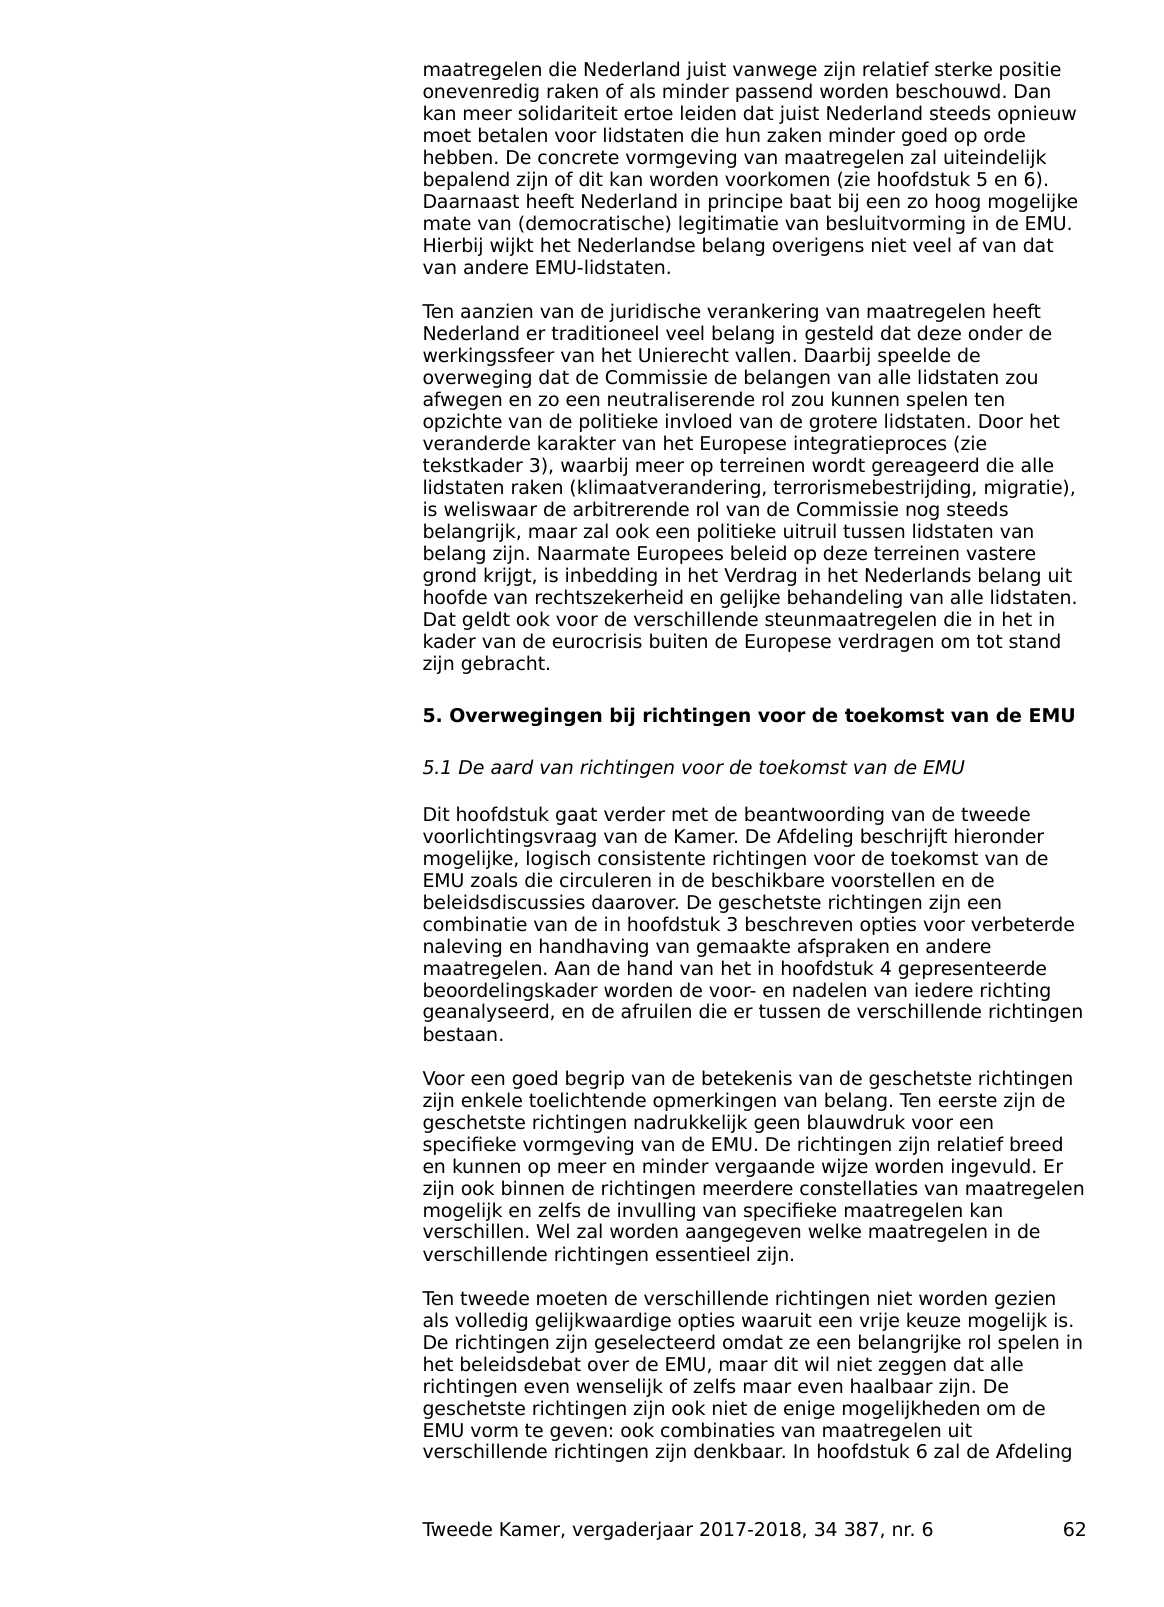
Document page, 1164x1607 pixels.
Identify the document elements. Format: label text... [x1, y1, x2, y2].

text Ten aanzien van de juridische verankering van maatregelen heeft Nederland er traditioneel veel belang in gesteld dat deze onder de werkingssfeer van het Unierecht vallen. Daarbij speelde de overweging dat de Commissie de belangen van alle lidstaten zou afwegen en zo een neutraliserende rol zou kunnen spelen ten opzichte van de politieke invloed van de grotere lidstaten. Door het veranderde karakter van het Europese integratieproces (zie tekstkader 3), waarbij meer op terreinen wordt gereageerd die alle lidstaten raken (klimaatverandering, terrorismebestrijding, migratie), is weliswaar de arbitrerende rol van de Commissie nog steeds belangrijk, maar zal ook een politieke uitruil tussen lidstaten van belang zijn. Naarmate Europees beleid op deze terreinen vastere grond krijgt, is inbedding in het Verdrag in het Nederlands belang uit hoofde van rechtszekerheid en gelijke behandeling van alle lidstaten. Dat geldt ook voor de verschillende steunmaatregelen die in het in kader van de eurocrisis buiten de Europese verdragen om tot stand zijn gebracht. [422, 301, 1087, 675]
text Voor een goed begrip van de betekenis van de geschetste richtingen zijn enkele toelichtende opmerkingen van belang. Ten eerste zijn de geschetste richtingen nadrukkelijk geen blauwdruk voor een specifieke vormgeving van de EMU. De richtingen zijn relatief breed en kunnen op meer en minder vergaande wijze worden ingevuld. Er zijn ook binnen de richtingen meerdere constellaties van maatregelen mogelijk en zelfs de invulling van specifieke maatregelen kan verschillen. Wel zal worden aangegeven welke maatregelen in de verschillende richtingen essentieel zijn. [422, 1068, 1087, 1265]
text Ten tweede moeten de verschillende richtingen niet worden gezien als volledig gelijkwaardige opties waaruit een vrije keuze mogelijk is. De richtingen zijn geselecteerd omdat ze een belangrijke rol spelen in het beleidsdebat over de EMU, maar dit wil niet zeggen dat alle richtingen even wenselijk of zelfs maar even haalbaar zijn. De geschetste richtingen zijn ook niet de enige mogelijkheden om de EMU vorm te geven: ook combinaties van maatregelen uit verschillende richtingen zijn denkbaar. In hoofdstuk 6 zal de Afdeling [422, 1288, 1087, 1463]
text Dit hoofdstuk gaat verder met de beantwoording van de tweede voorlichtingsvraag van de Kamer. De Afdeling beschrijft hieronder mogelijke, logisch consistente richtingen voor de toekomst van de EMU zoals die circuleren in de beschikbare voorstellen en de beleidsdiscussies daarover. De geschetste richtingen zijn een combinatie van de in hoofdstuk 3 beschreven opties voor verbeterde naleving en handhaving van gemaakte afspraken en andere maatregelen. Aan de hand van het in hoofdstuk 4 gepresenteerde beoordelingskader worden de voor- en nadelen van iedere richting geanalyseerd, en de afruilen die er tussen de verschillende richtingen bestaan. [422, 804, 1087, 1045]
subtitle 5.1 De aard van richtingen voor de toekomst van de EMU [422, 757, 1087, 779]
subtitle 5. Overwegingen bij richtingen voor de toekomst van de EMU [422, 705, 1087, 727]
text maatregelen die Nederland juist vanwege zijn relatief sterke positie onevenredig raken of als minder passend worden beschouwd. Dan kan meer solidariteit ertoe leiden dat juist Nederland steeds opnieuw moet betalen voor lidstaten die hun zaken minder goed op orde hebben. De concrete vormgeving van maatregelen zal uiteindelijk bepalend zijn of dit kan worden voorkomen (zie hoofdstuk 5 en 6). Daarnaast heeft Nederland in principe baat bij een zo hoog mogelijke mate van (democratische) legitimatie van besluitvorming in de EMU. Hierbij wijkt het Nederlandse belang overigens niet veel af van dat van andere EMU-lidstaten. [422, 59, 1087, 279]
